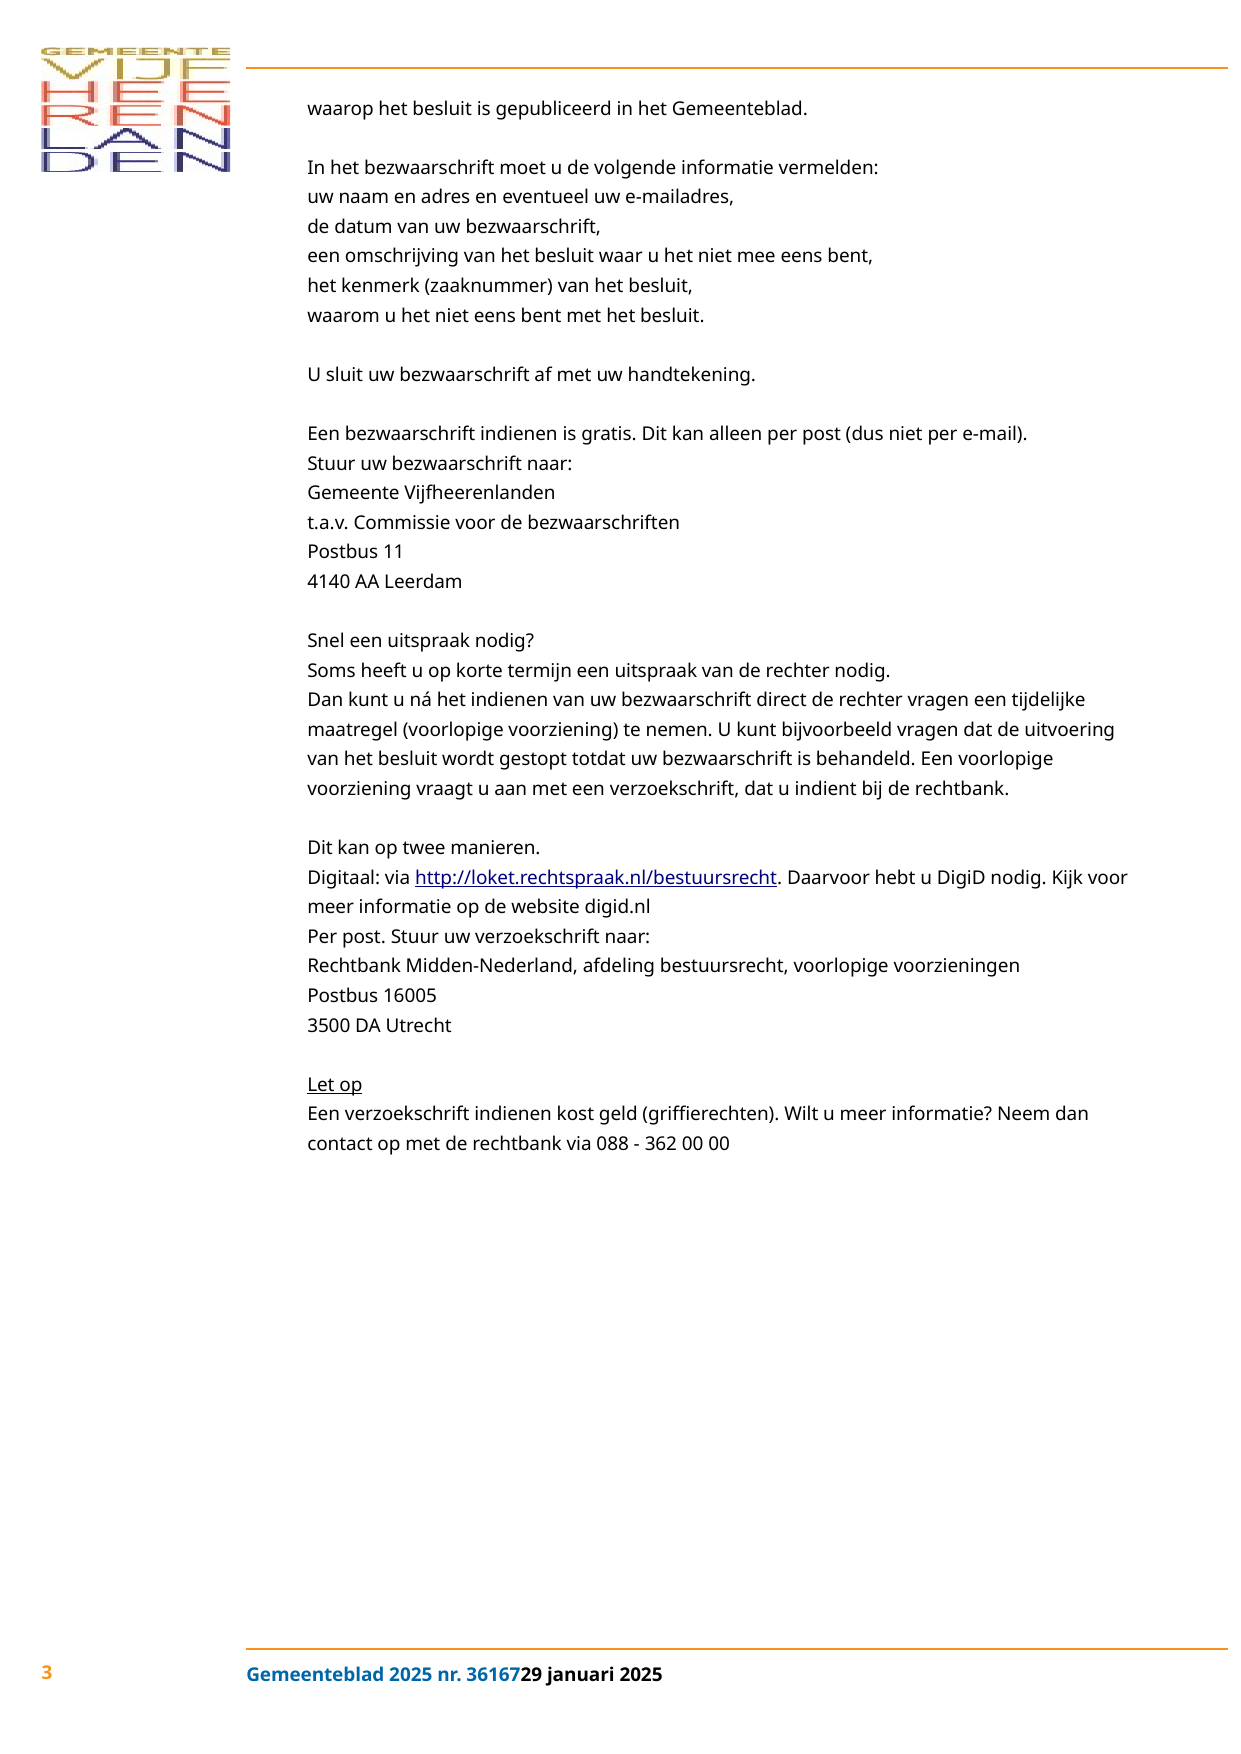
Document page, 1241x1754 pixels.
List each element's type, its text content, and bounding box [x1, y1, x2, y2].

list Soms heeft u op korte termijn een uitspraak van de rechter nodig. [248, 657, 1152, 683]
list waarop het besluit is gepubliceerd in het Gemeenteblad. [248, 95, 1152, 121]
list uw naam en adres en eventueel uw e-mailadres, [248, 183, 1152, 209]
list Per post. Stuur uw verzoekschrift naar: [248, 923, 1152, 949]
list In het bezwaarschrift moet u de volgende informatie vermelden: [248, 154, 1152, 180]
list 3500 DA Utrecht [248, 1012, 1152, 1038]
list Snel een uitspraak nodig? [248, 627, 1152, 653]
list Stuur uw bezwaarschrift naar: [248, 450, 1152, 476]
list Postbus 11 [248, 538, 1152, 564]
list 4140 AA Leerdam [248, 568, 1152, 594]
list Een bezwaarschrift indienen is gratis. Dit kan alleen per post (dus niet per e-mail). [248, 420, 1152, 446]
list Digitaal: via http://loket.rechtspraak.nl/bestuursrecht. Daarvoor hebt u DigiD nodig. Kijk voor meer informatie op de website digid.nl [248, 864, 1152, 919]
list t.a.v. Commissie voor de bezwaarschriften [248, 509, 1152, 535]
list de datum van uw bezwaarschrift, [248, 213, 1152, 239]
list Postbus 16005 [248, 982, 1152, 1008]
list het kenmerk (zaaknummer) van het besluit, [248, 272, 1152, 298]
list Rechtbank Midden-Nederland, afdeling bestuursrecht, voorlopige voorzieningen [248, 953, 1152, 978]
list een omschrijving van het besluit waar u het niet mee eens bent, [248, 243, 1152, 268]
list U sluit uw bezwaarschrift af met uw handtekening. [248, 361, 1152, 387]
picture [41, 47, 231, 172]
list waarom u het niet eens bent met het besluit. [248, 302, 1152, 328]
list Let op [248, 1071, 1152, 1097]
list Dan kunt u ná het indienen van uw bezwaarschrift direct de rechter vragen een tijdelijke maatregel (voorlopige voorziening) te nemen. U kunt bijvoorbeeld vragen dat de uitvoering van het besluit wordt gestopt totdat uw bezwaarschrift is behandeld. Een voorlopige voorziening vraagt u aan met een verzoekschrift, dat u indient bij de rechtbank. [248, 686, 1152, 801]
list Dit kan op twee manieren. [248, 834, 1152, 860]
list Een verzoekschrift indienen kost geld (griffierechten). Wilt u meer informatie? Neem dan contact op met de rechtbank via 088 - 362 00 00 [248, 1101, 1152, 1156]
list Gemeente Vijfheerenlanden [248, 479, 1152, 505]
